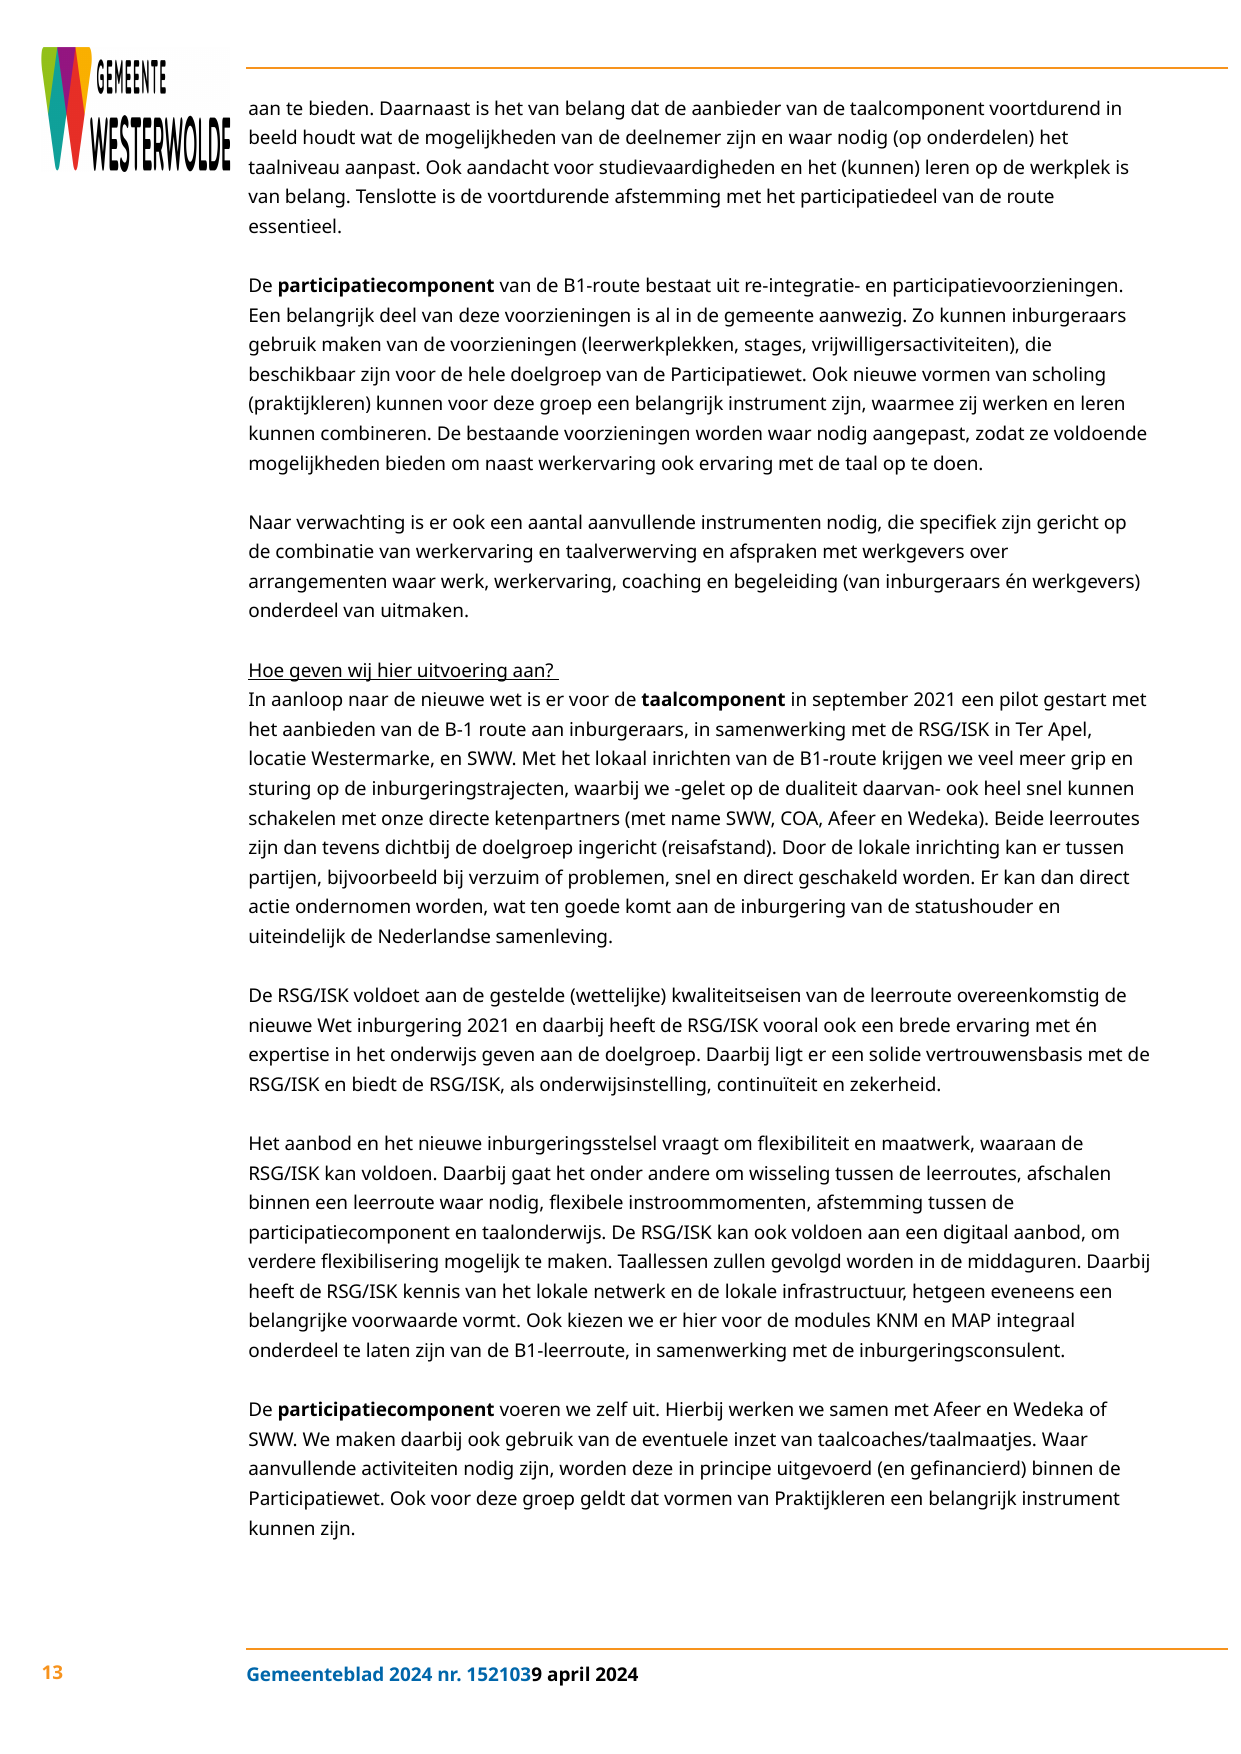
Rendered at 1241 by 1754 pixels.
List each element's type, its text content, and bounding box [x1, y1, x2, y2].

text In aanloop naar de nieuwe wet is er voor de taalcomponent in september 2021 een pilot gestart met het aanbieden van de B-1 route aan inburgeraars, in samenwerking met de RSG/ISK in Ter Apel, locatie Westermarke, en SWW. Met het lokaal inrichten van de B1-route krijgen we veel meer grip en sturing op de inburgeringstrajecten, waarbij we -gelet op de dualiteit daarvan- ook heel snel kunnen schakelen met onze directe ketenpartners (met name SWW, COA, Afeer en Wedeka). Beide leerroutes zijn dan tevens dichtbij de doelgroep ingericht (reisafstand). Door de lokale inrichting kan er tussen partijen, bijvoorbeeld bij verzuim of problemen, snel en direct geschakeld worden. Er kan dan direct actie ondernomen worden, wat ten goede komt aan de inburgering van de statushouder en uiteindelijk de Nederlandse samenleving. [248, 686, 1152, 949]
text aan te bieden. Daarnaast is het van belang dat de aanbieder van de taalcomponent voortdurend in beeld houdt wat de mogelijkheden van de deelnemer zijn en waar nodig (op onderdelen) het taalniveau aanpast. Ook aandacht voor studievaardigheden en het (kunnen) leren op de werkplek is van belang. Tenslotte is de voortdurende afstemming met het participatiedeel van de route essentieel. [248, 95, 1152, 239]
text De participatiecomponent voeren we zelf uit. Hierbij werken we samen met Afeer en Wedeka of SWW. We maken daarbij ook gebruik van de eventuele inzet van taalcoaches/taalmaatjes. Waar aanvullende activiteiten nodig zijn, worden deze in principe uitgevoerd (en gefinancierd) binnen de Participatiewet. Ook voor deze groep geldt dat vormen van Praktijkleren een belangrijk instrument kunnen zijn. [248, 1396, 1152, 1541]
text De RSG/ISK voldoet aan de gestelde (wettelijke) kwaliteitseisen van de leerroute overeenkomstig de nieuwe Wet inburgering 2021 en daarbij heeft de RSG/ISK vooral ook een brede ervaring met én expertise in het onderwijs geven aan de doelgroep. Daarbij ligt er een solide vertrouwensbasis met de RSG/ISK en biedt de RSG/ISK, als onderwijsinstelling, continuïteit en zekerheid. [248, 982, 1152, 1097]
text Hoe geven wij hier uitvoering aan? [248, 657, 1152, 683]
text Naar verwachting is er ook een aantal aanvullende instrumenten nodig, die specifiek zijn gericht op de combinatie van werkervaring en taalverwerving en afspraken met werkgevers over arrangementen waar werk, werkervaring, coaching en begeleiding (van inburgeraars én werkgevers) onderdeel van uitmaken. [248, 509, 1152, 623]
text De participatiecomponent van de B1-route bestaat uit re-integratie- en participatievoorzieningen. Een belangrijk deel van deze voorzieningen is al in de gemeente aanwezig. Zo kunnen inburgeraars gebruik maken van de voorzieningen (leerwerkplekken, stages, vrijwilligersactiviteiten), die beschikbaar zijn voor de hele doelgroep van de Participatiewet. Ook nieuwe vormen van scholing (praktijkleren) kunnen voor deze groep een belangrijk instrument zijn, waarmee zij werken en leren kunnen combineren. De bestaande voorzieningen worden waar nodig aangepast, zodat ze voldoende mogelijkheden bieden om naast werkervaring ook ervaring met de taal op te doen. [248, 272, 1152, 476]
text Het aanbod en het nieuwe inburgeringsstelsel vraagt om flexibiliteit en maatwerk, waaraan de RSG/ISK kan voldoen. Daarbij gaat het onder andere om wisseling tussen de leerroutes, afschalen binnen een leerroute waar nodig, flexibele instroommomenten, afstemming tussen de participatiecomponent en taalonderwijs. De RSG/ISK kan ook voldoen aan een digitaal aanbod, om verdere flexibilisering mogelijk te maken. Taallessen zullen gevolgd worden in de middaguren. Daarbij heeft de RSG/ISK kennis van het lokale netwerk en de lokale infrastructuur, hetgeen eveneens een belangrijke voorwaarde vormt. Ook kiezen we er hier voor de modules KNM en MAP integraal onderdeel te laten zijn van de B1-leerroute, in samenwerking met de inburgeringsconsulent. [248, 1130, 1152, 1363]
picture [41, 47, 231, 172]
